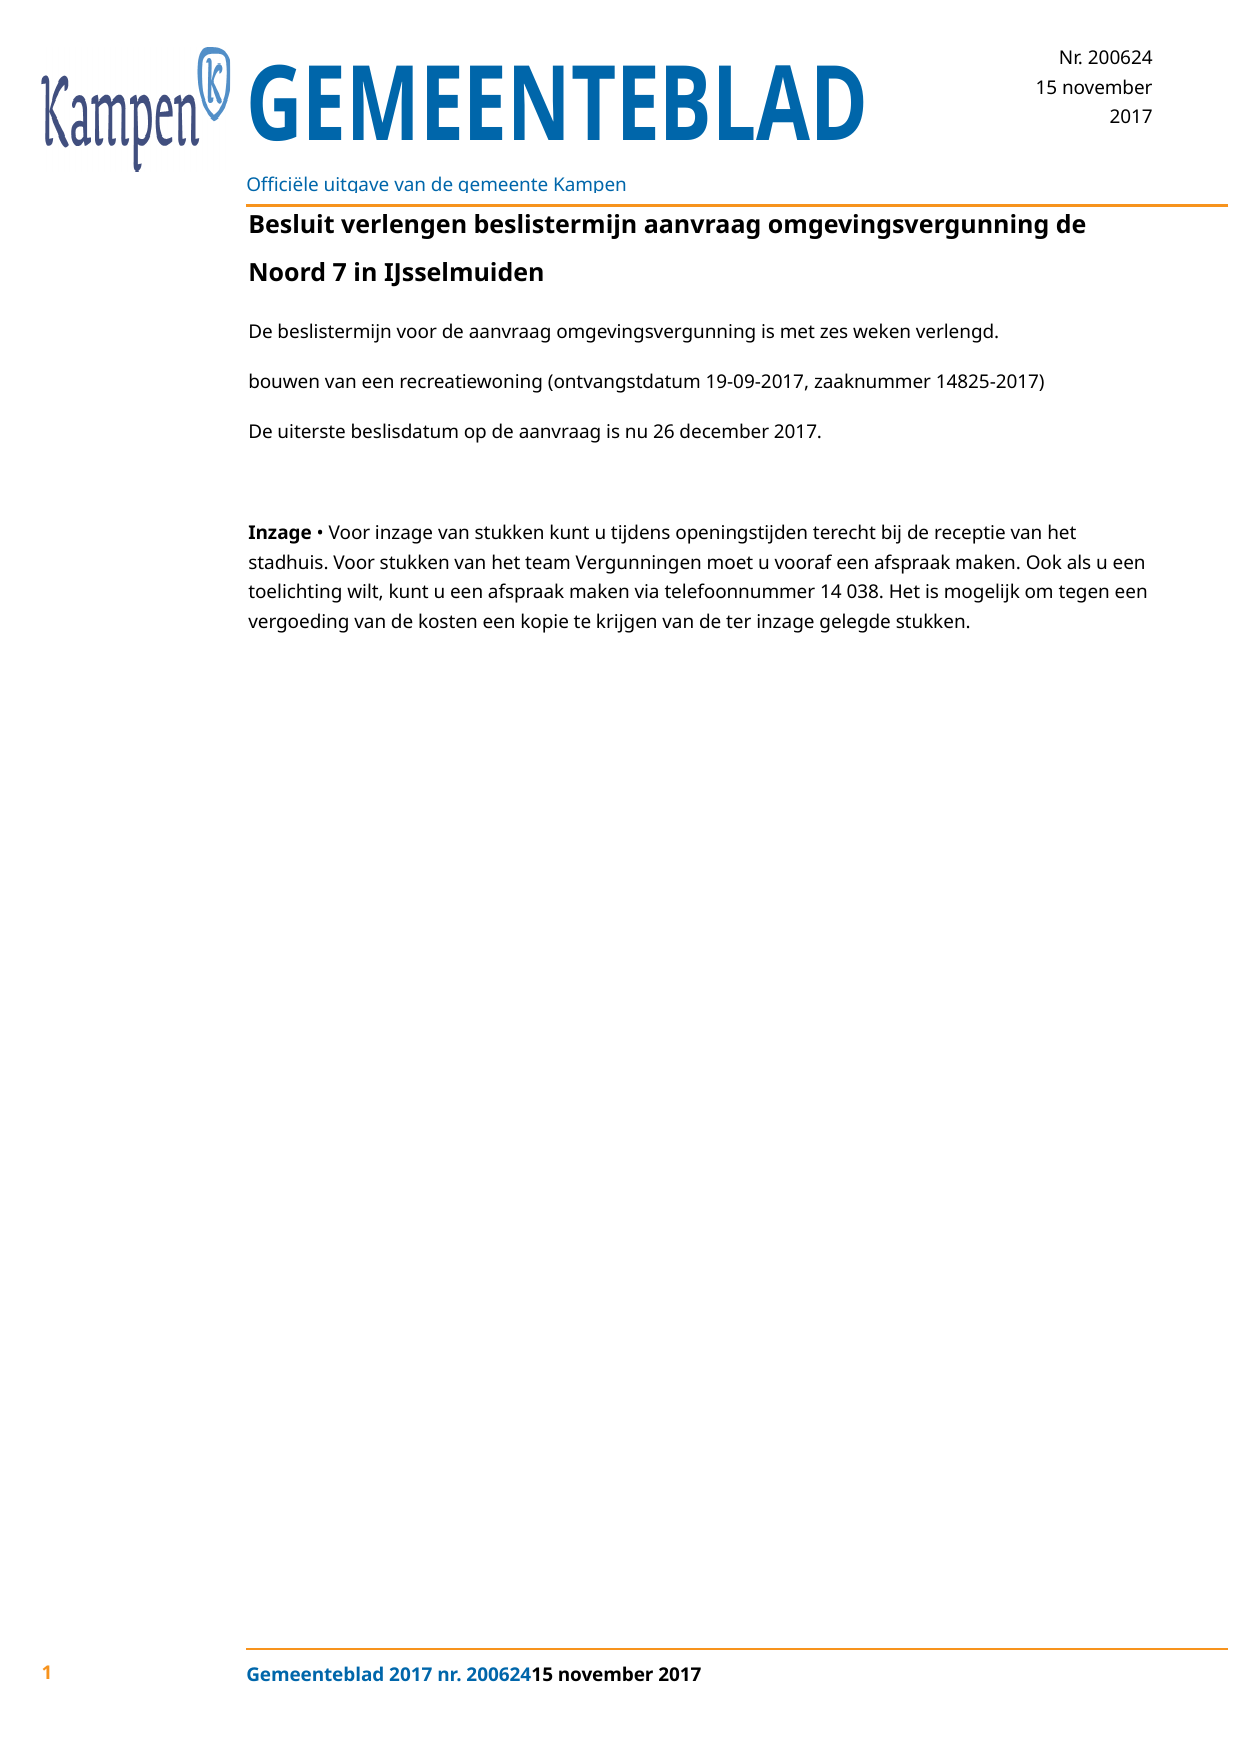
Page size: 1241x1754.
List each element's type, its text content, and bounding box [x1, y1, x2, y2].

picture [41, 47, 231, 172]
text Besluit verlengen beslistermijn aanvraag omgevingsvergunning de Noord 7 in IJsselmuiden [248, 207, 1152, 288]
text De uiterste beslisdatum op de aanvraag is nu 26 december 2017. [248, 419, 1152, 444]
text Inzage • Voor inzage van stukken kunt u tijdens openingstijden terecht bij de receptie van het stadhuis. Voor stukken van het team Vergunningen moet u vooraf een afspraak maken. Ook als u een toelichting wilt, kunt u een afspraak maken via telefoonnummer 14 038. Het is mogelijk om tegen een vergoeding van de kosten een kopie te krijgen van de ter inzage gelegde stukken. [248, 519, 1152, 634]
text bouwen van een recreatiewoning (ontvangstdatum 19-09-2017, zaaknummer 14825-2017) [248, 368, 1152, 394]
text De beslistermijn voor de aanvraag omgevingsvergunning is met zes weken verlengd. [248, 318, 1152, 344]
